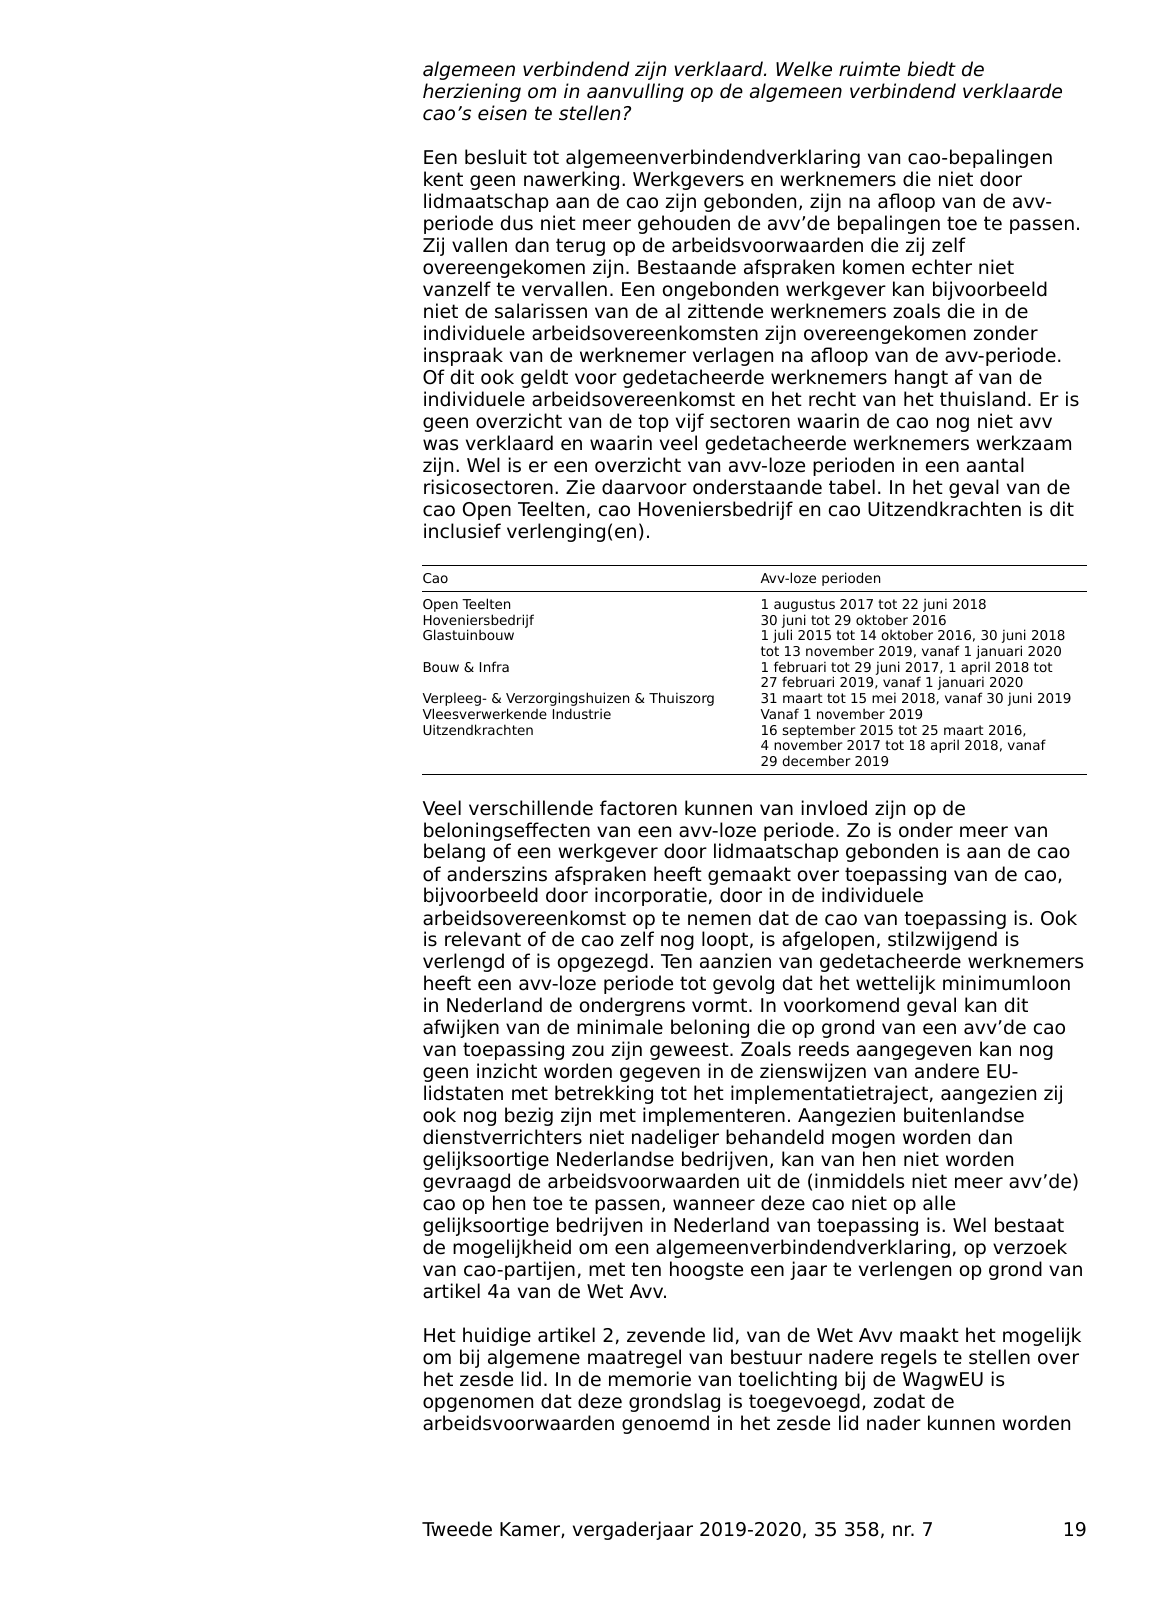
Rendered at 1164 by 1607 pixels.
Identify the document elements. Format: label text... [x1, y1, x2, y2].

table_cell Bouw & Infra [422, 660, 754, 691]
table_cell Vleesverwerkende Industrie [422, 707, 754, 722]
table_cell 16 september 2015 tot 25 maart 2016, 4 november 2017 tot 18 april 2018, vanaf 29 december 2019 [754, 723, 1087, 774]
text algemeen verbindend zijn verklaard. Welke ruimte biedt de herziening om in aanvulling op de algemeen verbindend verklaarde cao’s eisen te stellen? [422, 59, 1087, 125]
text Het huidige artikel 2, zevende lid, van de Wet Avv maakt het mogelijk om bij algemene maatregel van bestuur nadere regels te stellen over het zesde lid. In de memorie van toelichting bij de WagwEU is opgenomen dat deze grondslag is toegevoegd, zodat de arbeidsvoorwaarden genoemd in het zesde lid nader kunnen worden [422, 1325, 1087, 1435]
table_cell Hoveniersbedrijf [422, 612, 754, 628]
table_cell 31 maart tot 15 mei 2018, vanaf 30 juni 2019 [754, 691, 1087, 707]
table_cell Uitzendkrachten [422, 723, 754, 774]
table_cell 30 juni tot 29 oktober 2016 [754, 612, 1087, 628]
text Veel verschillende factoren kunnen van invloed zijn op de beloningseffecten van een avv-loze periode. Zo is onder meer van belang of een werkgever door lidmaatschap gebonden is aan de cao of anderszins afspraken heeft gemaakt over toepassing van de cao, bijvoorbeeld door incorporatie, door in de individuele arbeidsovereenkomst op te nemen dat de cao van toepassing is. Ook is relevant of de cao zelf nog loopt, is afgelopen, stilzwijgend is verlengd of is opgezegd. Ten aanzien van gedetacheerde werknemers heeft een avv-loze periode tot gevolg dat het wettelijk minimumloon in Nederland de ondergrens vormt. In voorkomend geval kan dit afwijken van de minimale beloning die op grond van een avv’de cao van toepassing zou zijn geweest. Zoals reeds aangegeven kan nog geen inzicht worden gegeven in de zienswijzen van andere EU-lidstaten met betrekking tot het implementatietraject, aangezien zij ook nog bezig zijn met implementeren. Aangezien buitenlandse dienstverrichters niet nadeliger behandeld mogen worden dan gelijksoortige Nederlandse bedrijven, kan van hen niet worden gevraagd de arbeidsvoorwaarden uit de (inmiddels niet meer avv’de) cao op hen toe te passen, wanneer deze cao niet op alle gelijksoortige bedrijven in Nederland van toepassing is. Wel bestaat de mogelijkheid om een algemeenverbindendverklaring, op verzoek van cao-partijen, met ten hoogste een jaar te verlengen op grond van artikel 4a van de Wet Avv. [422, 797, 1087, 1303]
table_cell 1 juli 2015 tot 14 oktober 2016, 30 juni 2018 tot 13 november 2019, vanaf 1 januari 2020 [754, 628, 1087, 659]
table_cell Open Teelten [422, 592, 754, 612]
table_cell Vanaf 1 november 2019 [754, 707, 1087, 722]
table_cell 1 februari tot 29 juni 2017, 1 april 2018 tot 27 februari 2019, vanaf 1 januari 2020 [754, 660, 1087, 691]
table_cell Verpleeg- & Verzorgingshuizen & Thuiszorg [422, 691, 754, 707]
table_header Cao [422, 566, 754, 591]
text Een besluit tot algemeenverbindendverklaring van cao-bepalingen kent geen nawerking. Werkgevers en werknemers die niet door lidmaatschap aan de cao zijn gebonden, zijn na afloop van de avv-periode dus niet meer gehouden de avv’de bepalingen toe te passen. Zij vallen dan terug op de arbeidsvoorwaarden die zij zelf overeengekomen zijn. Bestaande afspraken komen echter niet vanzelf te vervallen. Een ongebonden werkgever kan bijvoorbeeld niet de salarissen van de al zittende werknemers zoals die in de individuele arbeidsovereenkomsten zijn overeengekomen zonder inspraak van de werknemer verlagen na afloop van de avv-periode. Of dit ook geldt voor gedetacheerde werknemers hangt af van de individuele arbeidsovereenkomst en het recht van het thuisland. Er is geen overzicht van de top vijf sectoren waarin de cao nog niet avv was verklaard en waarin veel gedetacheerde werknemers werkzaam zijn. Wel is er een overzicht van avv-loze perioden in een aantal risicosectoren. Zie daarvoor onderstaande tabel. In het geval van de cao Open Teelten, cao Hoveniersbedrijf en cao Uitzendkrachten is dit inclusief verlenging(en). [422, 147, 1087, 543]
table_cell 1 augustus 2017 tot 22 juni 2018 [754, 592, 1087, 612]
table_header Avv-loze perioden [754, 566, 1087, 591]
table_cell Glastuinbouw [422, 628, 754, 659]
